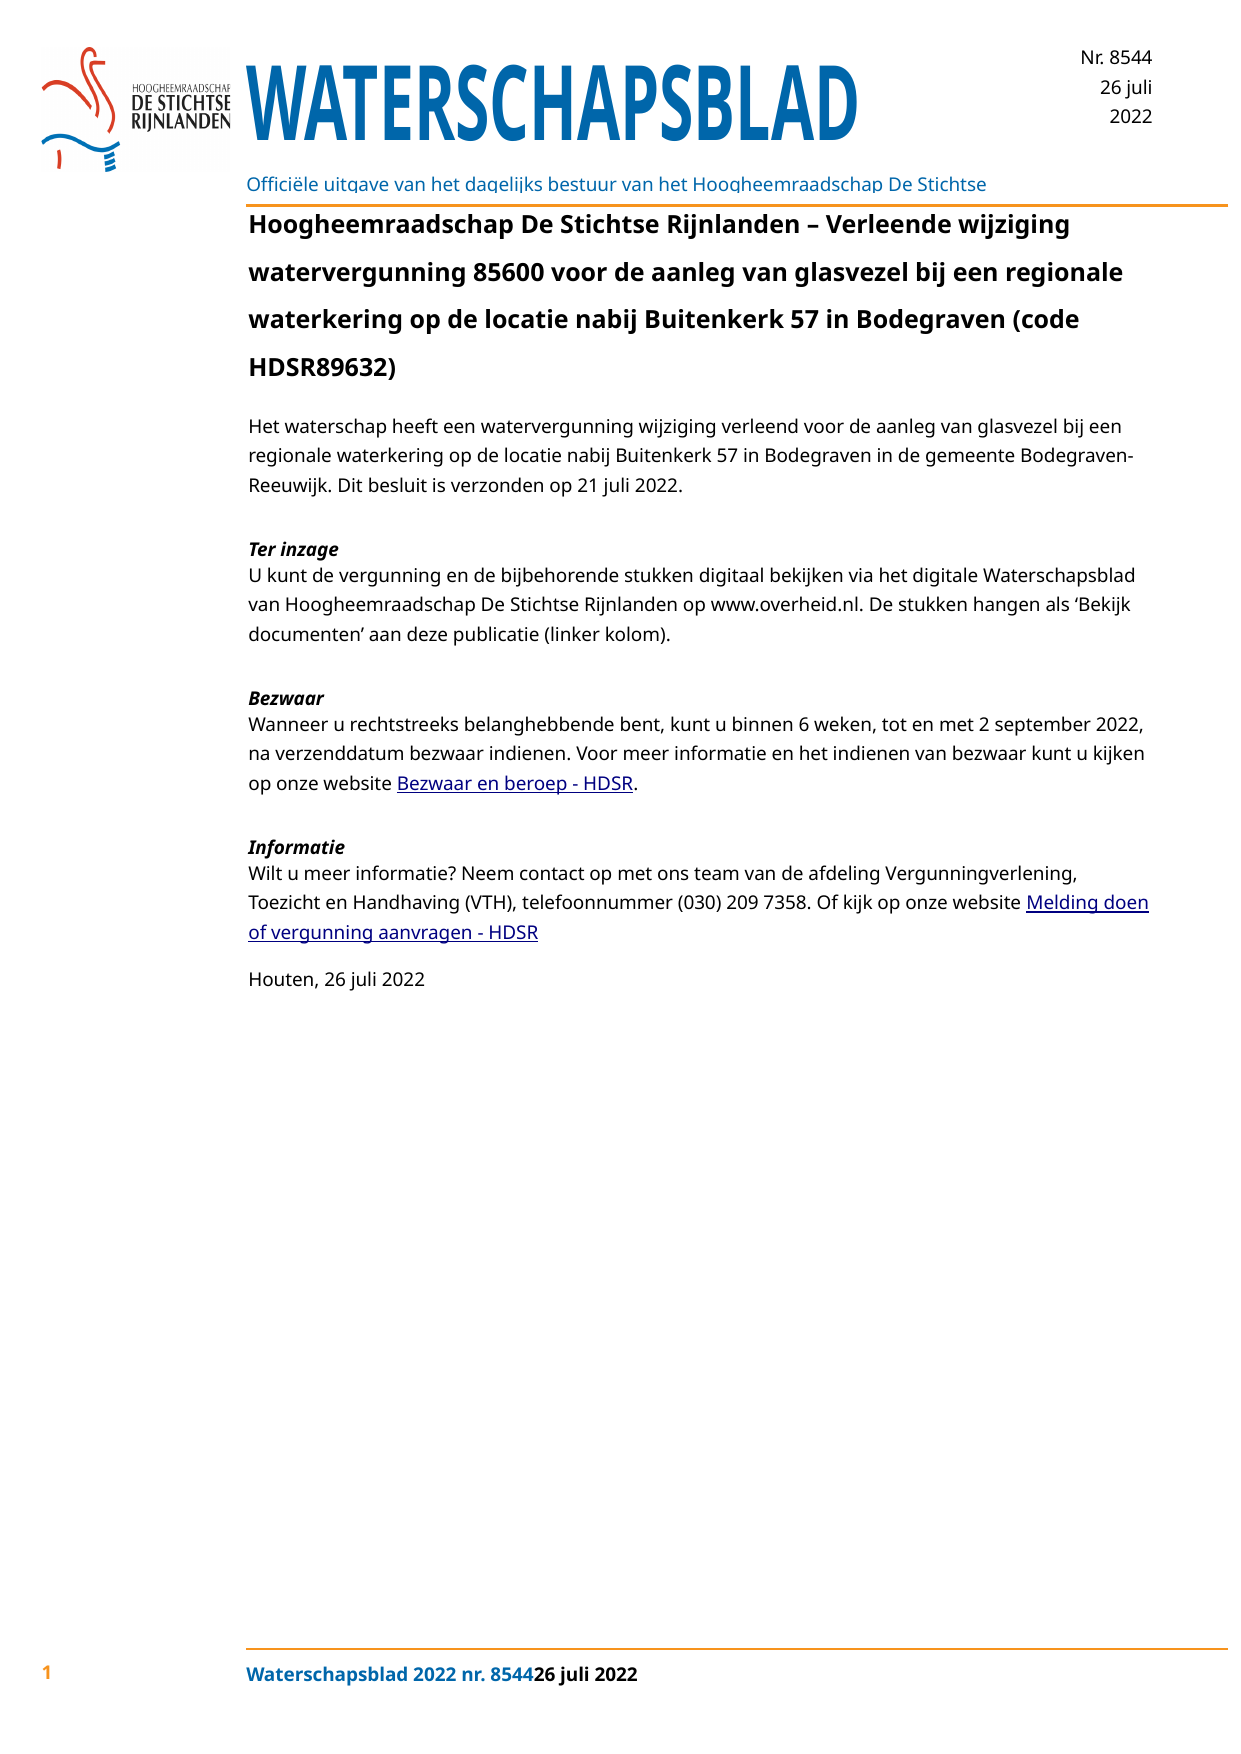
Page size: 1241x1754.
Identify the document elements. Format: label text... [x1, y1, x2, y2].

text Bezwaar [248, 685, 1152, 711]
text Het waterschap heeft een watervergunning wijziging verleend voor de aanleg van glasvezel bij een regionale waterkering op de locatie nabij Buitenkerk 57 in Bodegraven in de gemeente Bodegraven-Reeuwijk. Dit besluit is verzonden op 21 juli 2022. [248, 413, 1152, 498]
text Wilt u meer informatie? Neem contact op met ons team van de afdeling Vergunningverlening, Toezicht en Handhaving (VTH), telefoonnummer (030) 209 7358. Of kijk op onze website Melding doen of vergunning aanvragen - HDSR [248, 860, 1152, 944]
text Houten, 26 juli 2022 [248, 967, 1152, 992]
text U kunt de vergunning en de bijbehorende stukken digitaal bekijken via het digitale Waterschapsblad van Hoogheemraadschap De Stichtse Rijnlanden op www.overheid.nl. De stukken hangen als ‘Bekijk documenten’ aan deze publicatie (linker kolom). [248, 562, 1152, 647]
text Hoogheemraadschap De Stichtse Rijnlanden – Verleende wijziging watervergunning 85600 voor de aanleg van glasvezel bij een regionale waterkering op de locatie nabij Buitenkerk 57 in Bodegraven (code HDSR89632) [248, 207, 1152, 384]
text Informatie [248, 834, 1152, 860]
text Ter inzage [248, 536, 1152, 562]
picture [41, 47, 231, 172]
text Wanneer u rechtstreeks belanghebbende bent, kunt u binnen 6 weken, tot en met 2 september 2022, na verzenddatum bezwaar indienen. Voor meer informatie en het indienen van bezwaar kunt u kijken op onze website Bezwaar en beroep - HDSR. [248, 711, 1152, 796]
